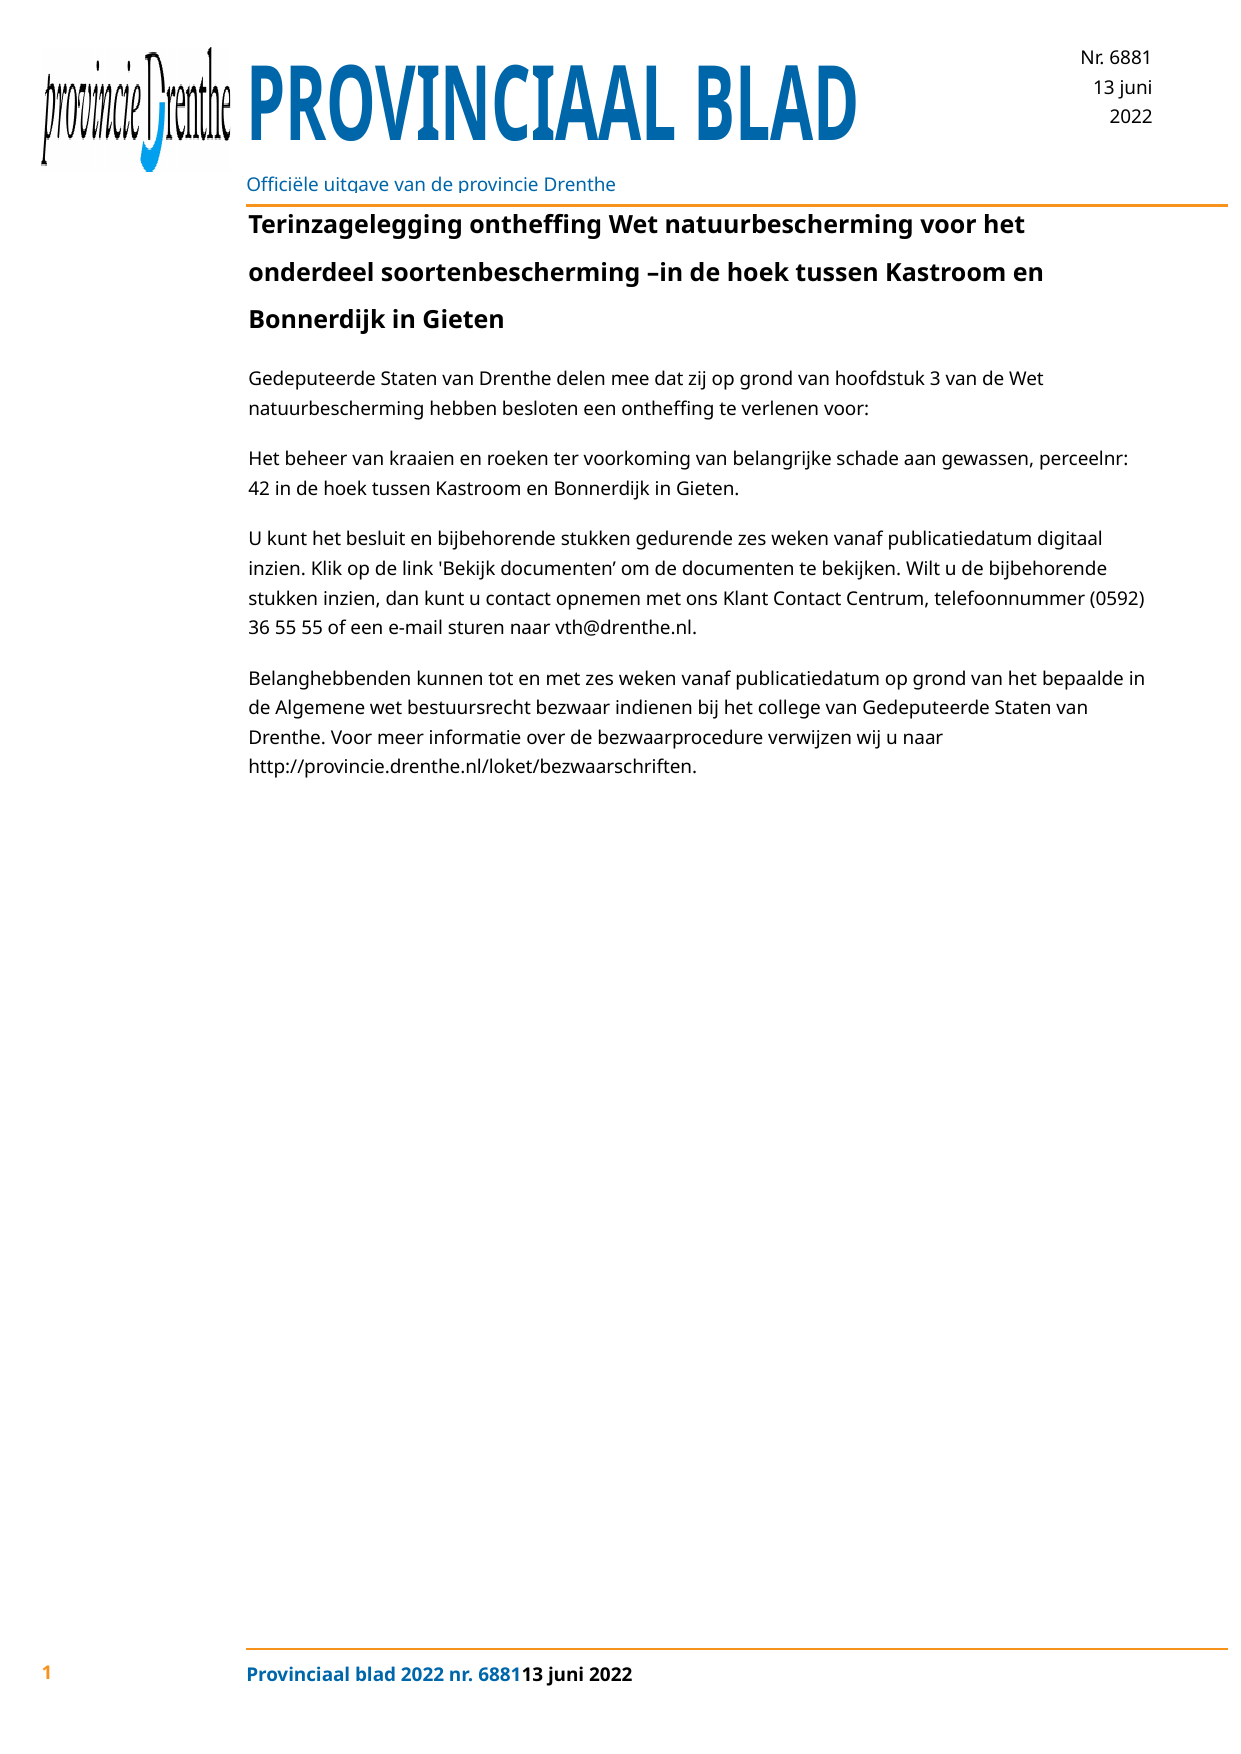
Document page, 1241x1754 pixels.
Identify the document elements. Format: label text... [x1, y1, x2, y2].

picture [41, 47, 231, 172]
text Gedeputeerde Staten van Drenthe delen mee dat zij op grond van hoofdstuk 3 van de Wet natuurbescherming hebben besloten een ontheffing te verlenen voor: [248, 366, 1152, 421]
text Belanghebbenden kunnen tot en met zes weken vanaf publicatiedatum op grond van het bepaalde in de Algemene wet bestuursrecht bezwaar indienen bij het college van Gedeputeerde Staten van Drenthe. Voor meer informatie over de bezwaarprocedure verwijzen wij u naar http://provincie.drenthe.nl/loket/bezwaarschriften. [248, 665, 1152, 779]
text Het beheer van kraaien en roeken ter voorkoming van belangrijke schade aan gewassen, perceelnr: 42 in de hoek tussen Kastroom en Bonnerdijk in Gieten. [248, 446, 1152, 501]
text U kunt het besluit en bijbehorende stukken gedurende zes weken vanaf publicatiedatum digitaal inzien. Klik op de link 'Bekijk documenten’ om de documenten te bekijken. Wilt u de bijbehorende stukken inzien, dan kunt u contact opnemen met ons Klant Contact Centrum, telefoonnummer (0592) 36 55 55 of een e-mail sturen naar vth@drenthe.nl. [248, 526, 1152, 640]
text Terinzagelegging ontheffing Wet natuurbescherming voor het onderdeel soortenbescherming –in de hoek tussen Kastroom en Bonnerdijk in Gieten [248, 207, 1152, 336]
